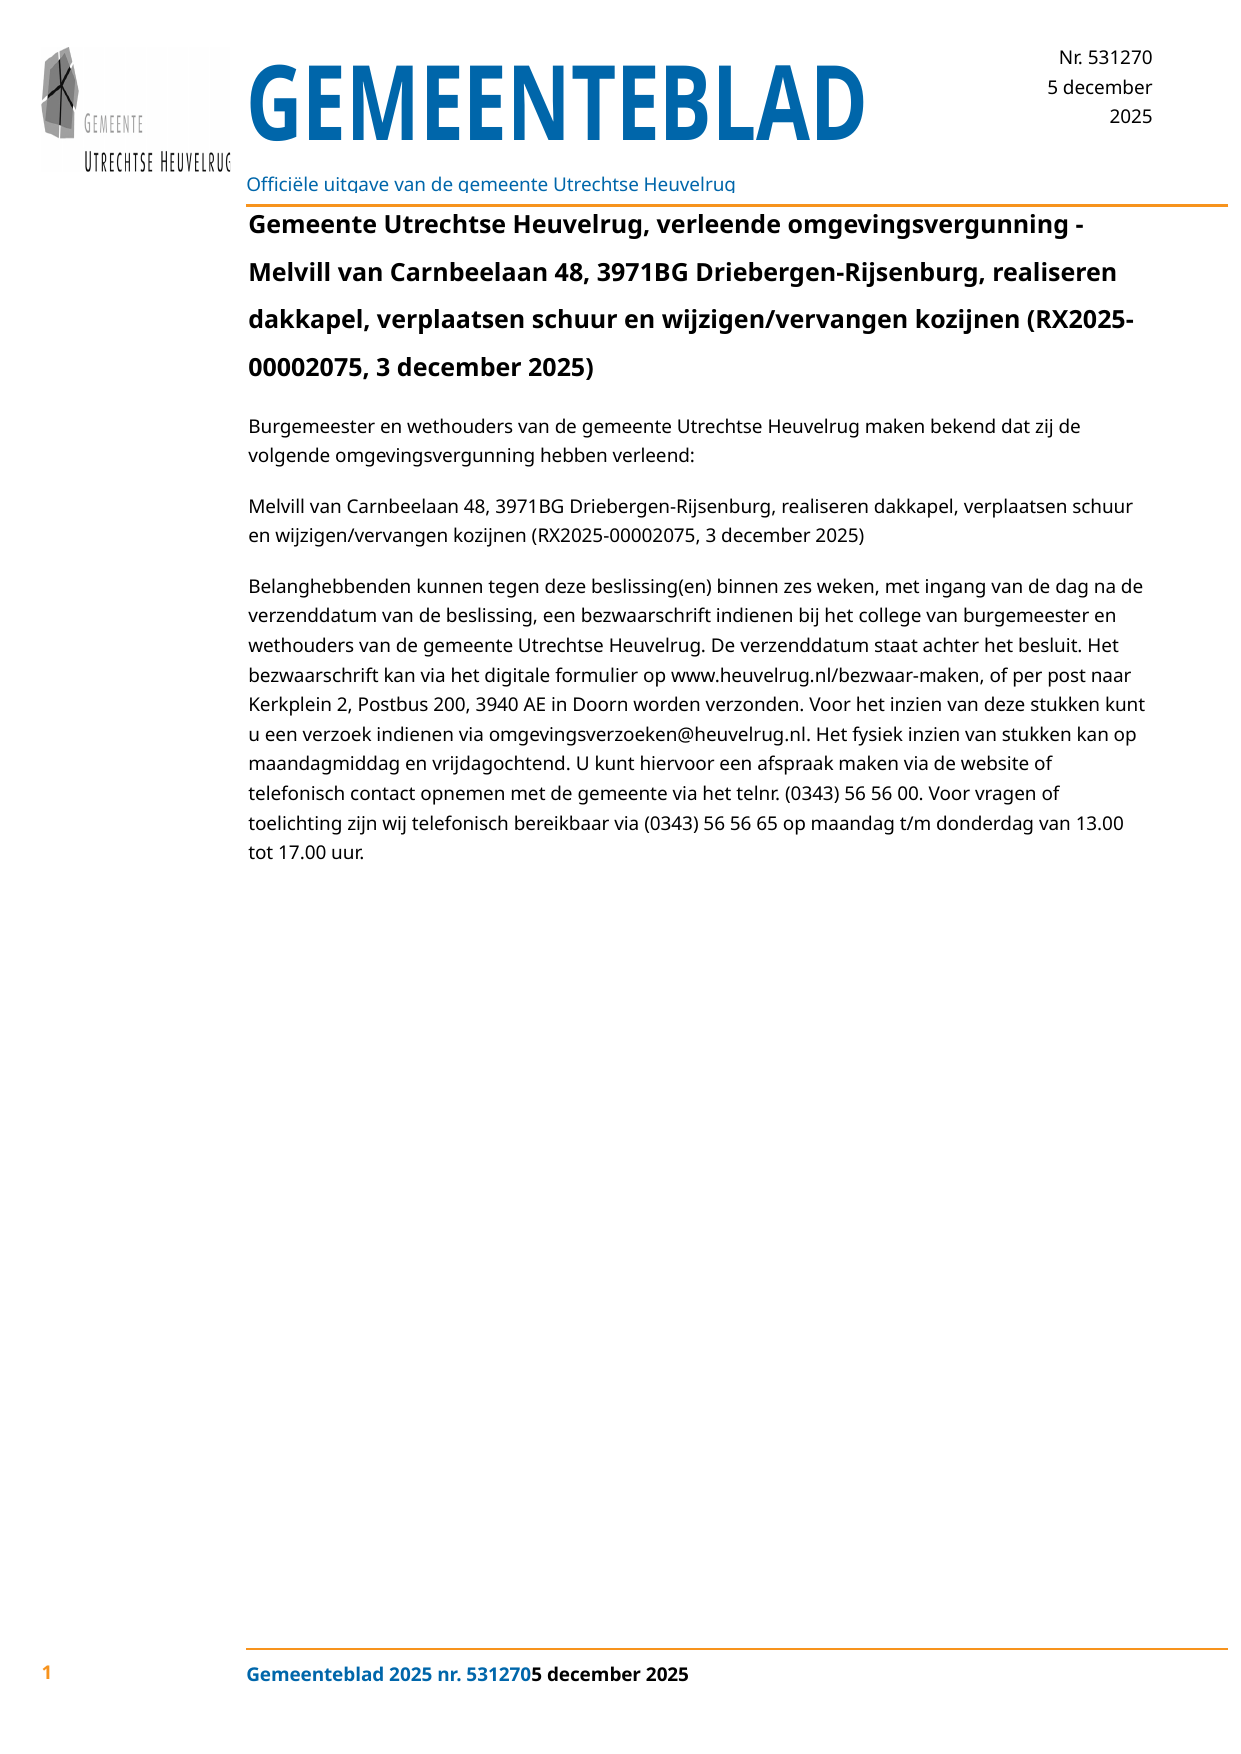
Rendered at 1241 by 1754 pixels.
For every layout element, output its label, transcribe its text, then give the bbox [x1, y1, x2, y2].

picture [41, 47, 231, 172]
text Belanghebbenden kunnen tegen deze beslissing(en) binnen zes weken, met ingang van de dag na de verzenddatum van de beslissing, een bezwaarschrift indienen bij het college van burgemeester en wethouders van de gemeente Utrechtse Heuvelrug. De verzenddatum staat achter het besluit. Het bezwaarschrift kan via het digitale formulier op www.heuvelrug.nl/bezwaar-maken, of per post naar Kerkplein 2, Postbus 200, 3940 AE in Doorn worden verzonden. Voor het inzien van deze stukken kunt u een verzoek indienen via omgevingsverzoeken@heuvelrug.nl. Het fysiek inzien van stukken kan op maandagmiddag en vrijdagochtend. U kunt hiervoor een afspraak maken via de website of telefonisch contact opnemen met de gemeente via het telnr. (0343) 56 56 00. Voor vragen of toelichting zijn wij telefonisch bereikbaar via (0343) 56 56 65 op maandag t/m donderdag van 13.00 tot 17.00 uur. [248, 573, 1152, 865]
text Gemeente Utrechtse Heuvelrug, verleende omgevingsvergunning - Melvill van Carnbeelaan 48, 3971BG Driebergen-Rijsenburg, realiseren dakkapel, verplaatsen schuur en wijzigen/vervangen kozijnen (RX2025-00002075, 3 december 2025) [248, 207, 1152, 384]
text Melvill van Carnbeelaan 48, 3971BG Driebergen-Rijsenburg, realiseren dakkapel, verplaatsen schuur en wijzigen/vervangen kozijnen (RX2025-00002075, 3 december 2025) [248, 493, 1152, 548]
text Burgemeester en wethouders van de gemeente Utrechtse Heuvelrug maken bekend dat zij de volgende omgevingsvergunning hebben verleend: [248, 413, 1152, 468]
